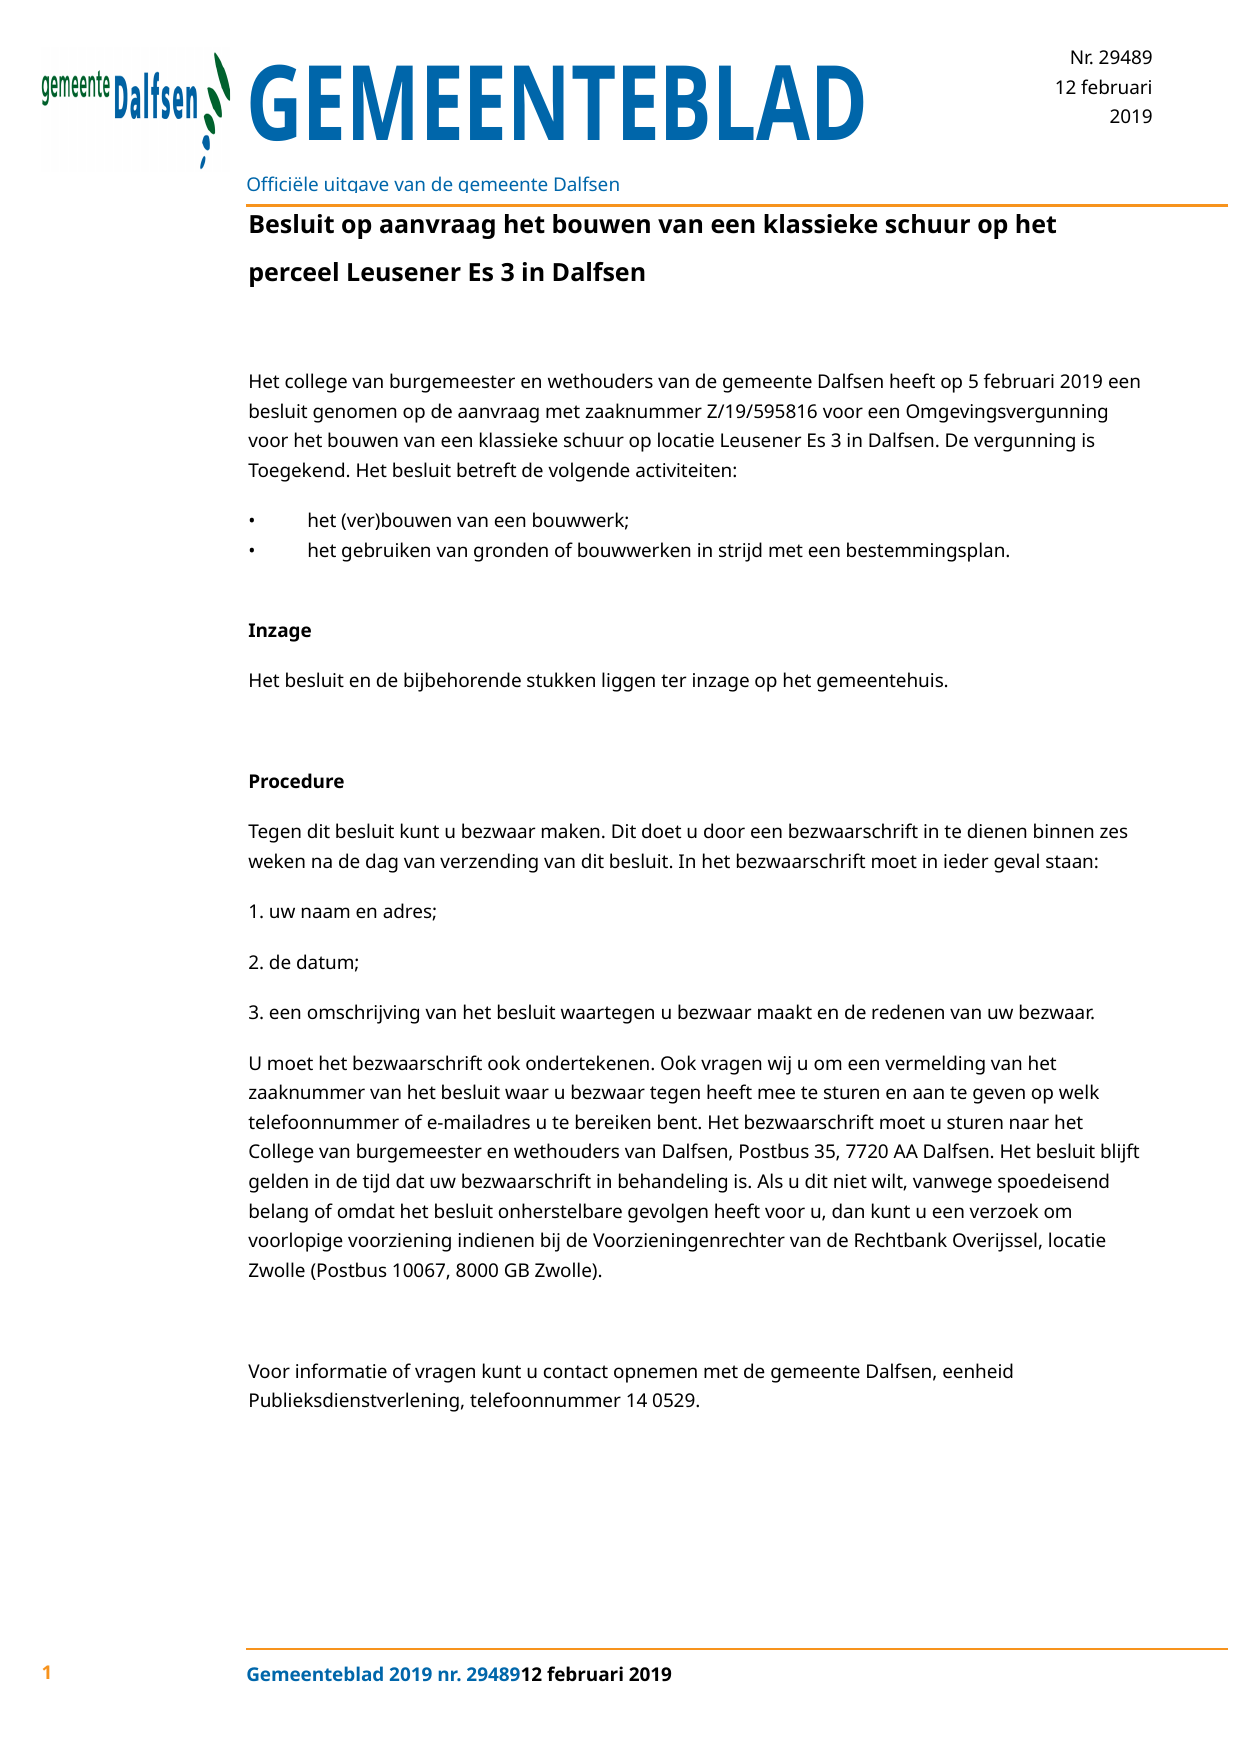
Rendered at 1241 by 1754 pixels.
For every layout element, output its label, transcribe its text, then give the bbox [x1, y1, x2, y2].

text Het besluit en de bijbehorende stukken liggen ter inzage op het gemeentehuis. [248, 667, 1152, 693]
text Voor informatie of vragen kunt u contact opnemen met de gemeente Dalfsen, eenheid Publieksdienstverlening, telefoonnummer 14 0529. [248, 1358, 1152, 1413]
text Het college van burgemeester en wethouders van de gemeente Dalfsen heeft op 5 februari 2019 een besluit genomen op de aanvraag met zaaknummer Z/19/595816 voor een Omgevingsvergunning voor het bouwen van een klassieke schuur op locatie Leusener Es 3 in Dalfsen. De vergunning is Toegekend. Het besluit betreft de volgende activiteiten: [248, 368, 1152, 483]
text Besluit op aanvraag het bouwen van een klassieke schuur op het perceel Leusener Es 3 in Dalfsen [248, 207, 1152, 288]
text 2. de datum; [248, 949, 1152, 975]
list het (ver)bouwen van een bouwwerk; [248, 507, 1152, 533]
picture [41, 47, 231, 172]
text 1. uw naam en adres; [248, 899, 1152, 924]
text Inzage [248, 617, 1152, 643]
list het gebruiken van gronden of bouwwerken in strijd met een bestemmingsplan. [248, 537, 1152, 563]
text U moet het bezwaarschrift ook ondertekenen. Ook vragen wij u om een vermelding van het zaaknummer van het besluit waar u bezwaar tegen heeft mee te sturen en aan te geven op welk telefoonnummer of e-mailadres u te bereiken bent. Het bezwaarschrift moet u sturen naar het College van burgemeester en wethouders van Dalfsen, Postbus 35, 7720 AA Dalfsen. Het besluit blijft gelden in de tijd dat uw bezwaarschrift in behandeling is. Als u dit niet wilt, vanwege spoedeisend belang of omdat het besluit onherstelbare gevolgen heeft voor u, dan kunt u een verzoek om voorlopige voorziening indienen bij de Voorzieningenrechter van de Rechtbank Overijssel, locatie Zwolle (Postbus 10067, 8000 GB Zwolle). [248, 1050, 1152, 1283]
text 3. een omschrijving van het besluit waartegen u bezwaar maakt en de redenen van uw bezwaar. [248, 999, 1152, 1025]
text Procedure [248, 768, 1152, 794]
text Tegen dit besluit kunt u bezwaar maken. Dit doet u door een bezwaarschrift in te dienen binnen zes weken na de dag van verzending van dit besluit. In het bezwaarschrift moet in ieder geval staan: [248, 819, 1152, 874]
